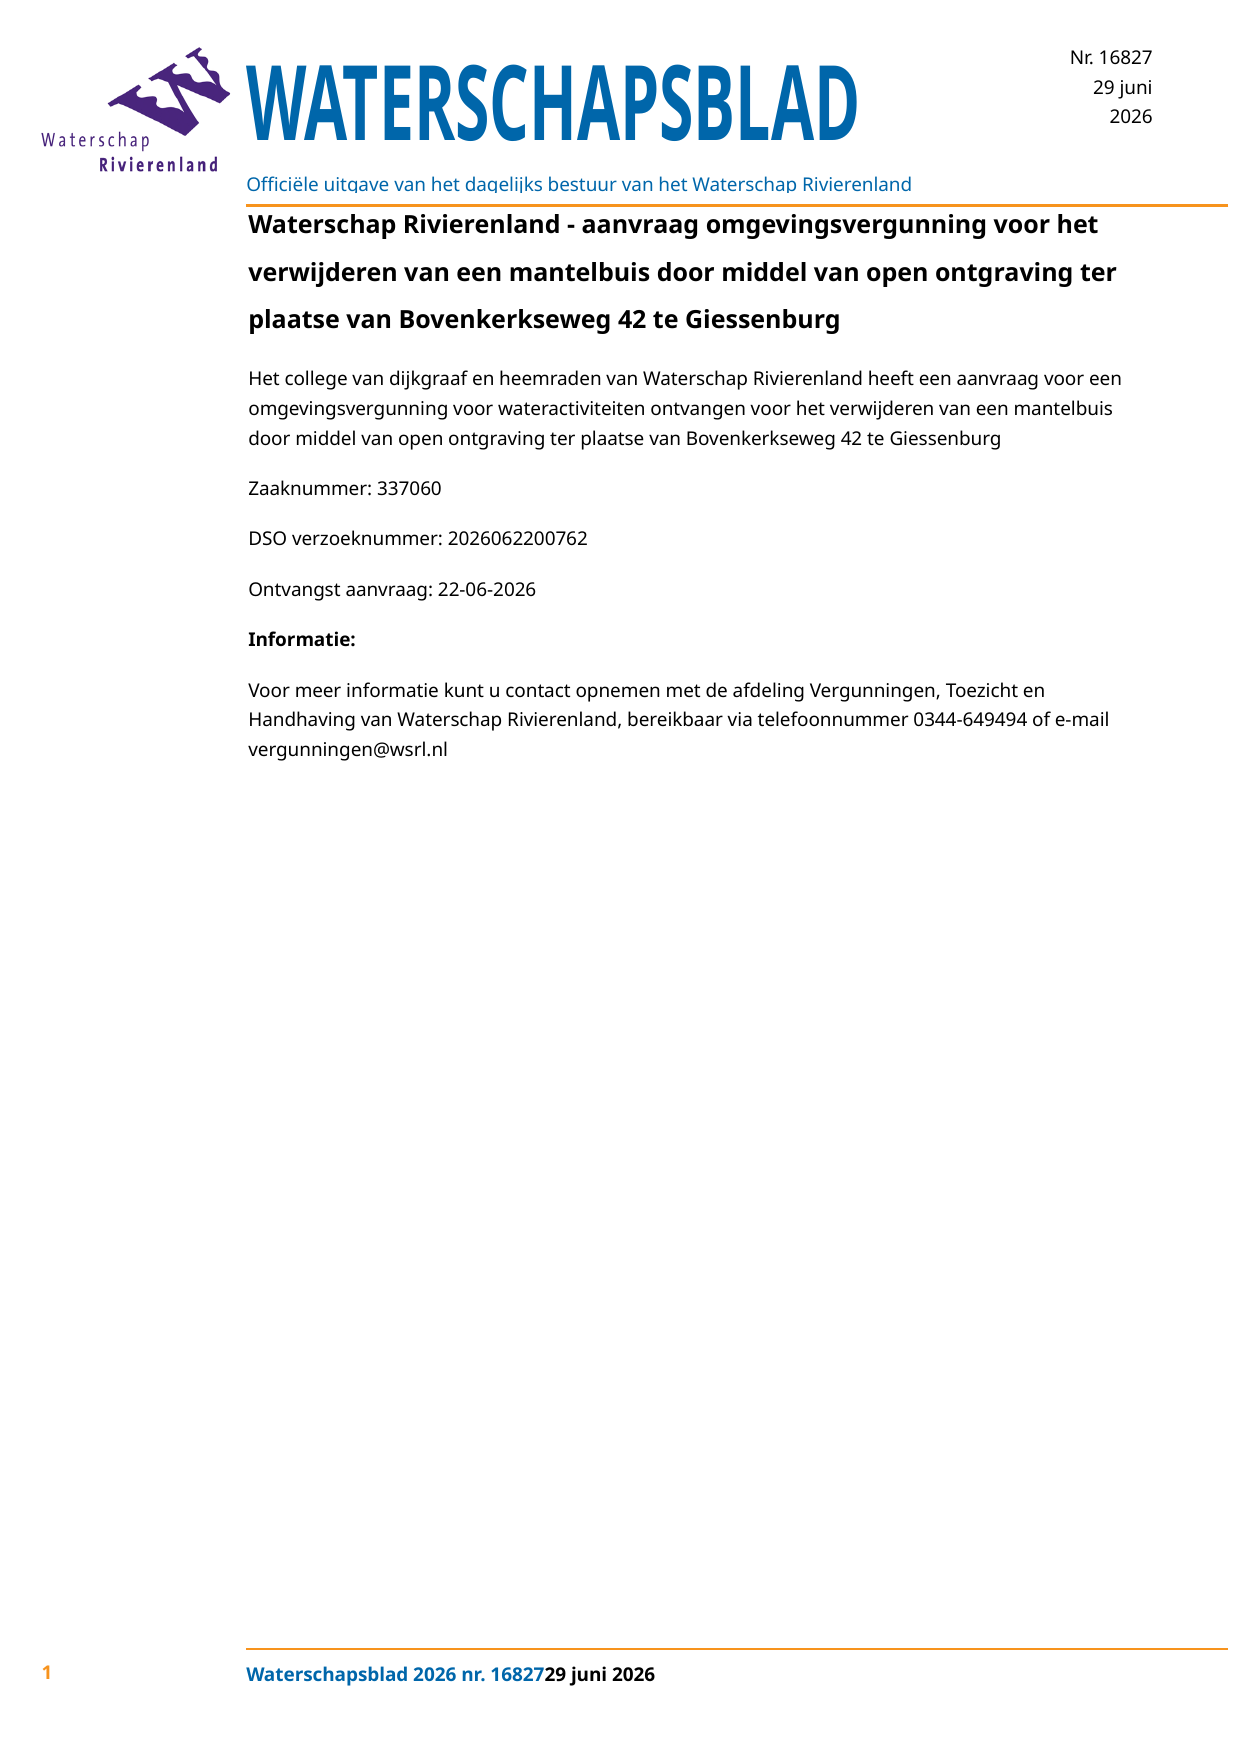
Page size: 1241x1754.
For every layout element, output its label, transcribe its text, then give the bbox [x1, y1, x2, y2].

text Het college van dijkgraaf en heemraden van Waterschap Rivierenland heeft een aanvraag voor een omgevingsvergunning voor wateractiviteiten ontvangen voor het verwijderen van een mantelbuis door middel van open ontgraving ter plaatse van Bovenkerkseweg 42 te Giessenburg [248, 366, 1152, 450]
text Ontvangst aanvraag: 22-06-2026 [248, 576, 1152, 602]
text Voor meer informatie kunt u contact opnemen met de afdeling Vergunningen, Toezicht en Handhaving van Waterschap Rivierenland, bereikbaar via telefoonnummer 0344-649494 of e-mail vergunningen@wsrl.nl [248, 677, 1152, 762]
text DSO verzoeknummer: 2026062200762 [248, 526, 1152, 551]
picture [41, 47, 231, 172]
text Waterschap Rivierenland - aanvraag omgevingsvergunning voor het verwijderen van een mantelbuis door middel van open ontgraving ter plaatse van Bovenkerkseweg 42 te Giessenburg [248, 207, 1152, 336]
text Zaaknummer: 337060 [248, 475, 1152, 501]
text Informatie: [248, 626, 1152, 652]
